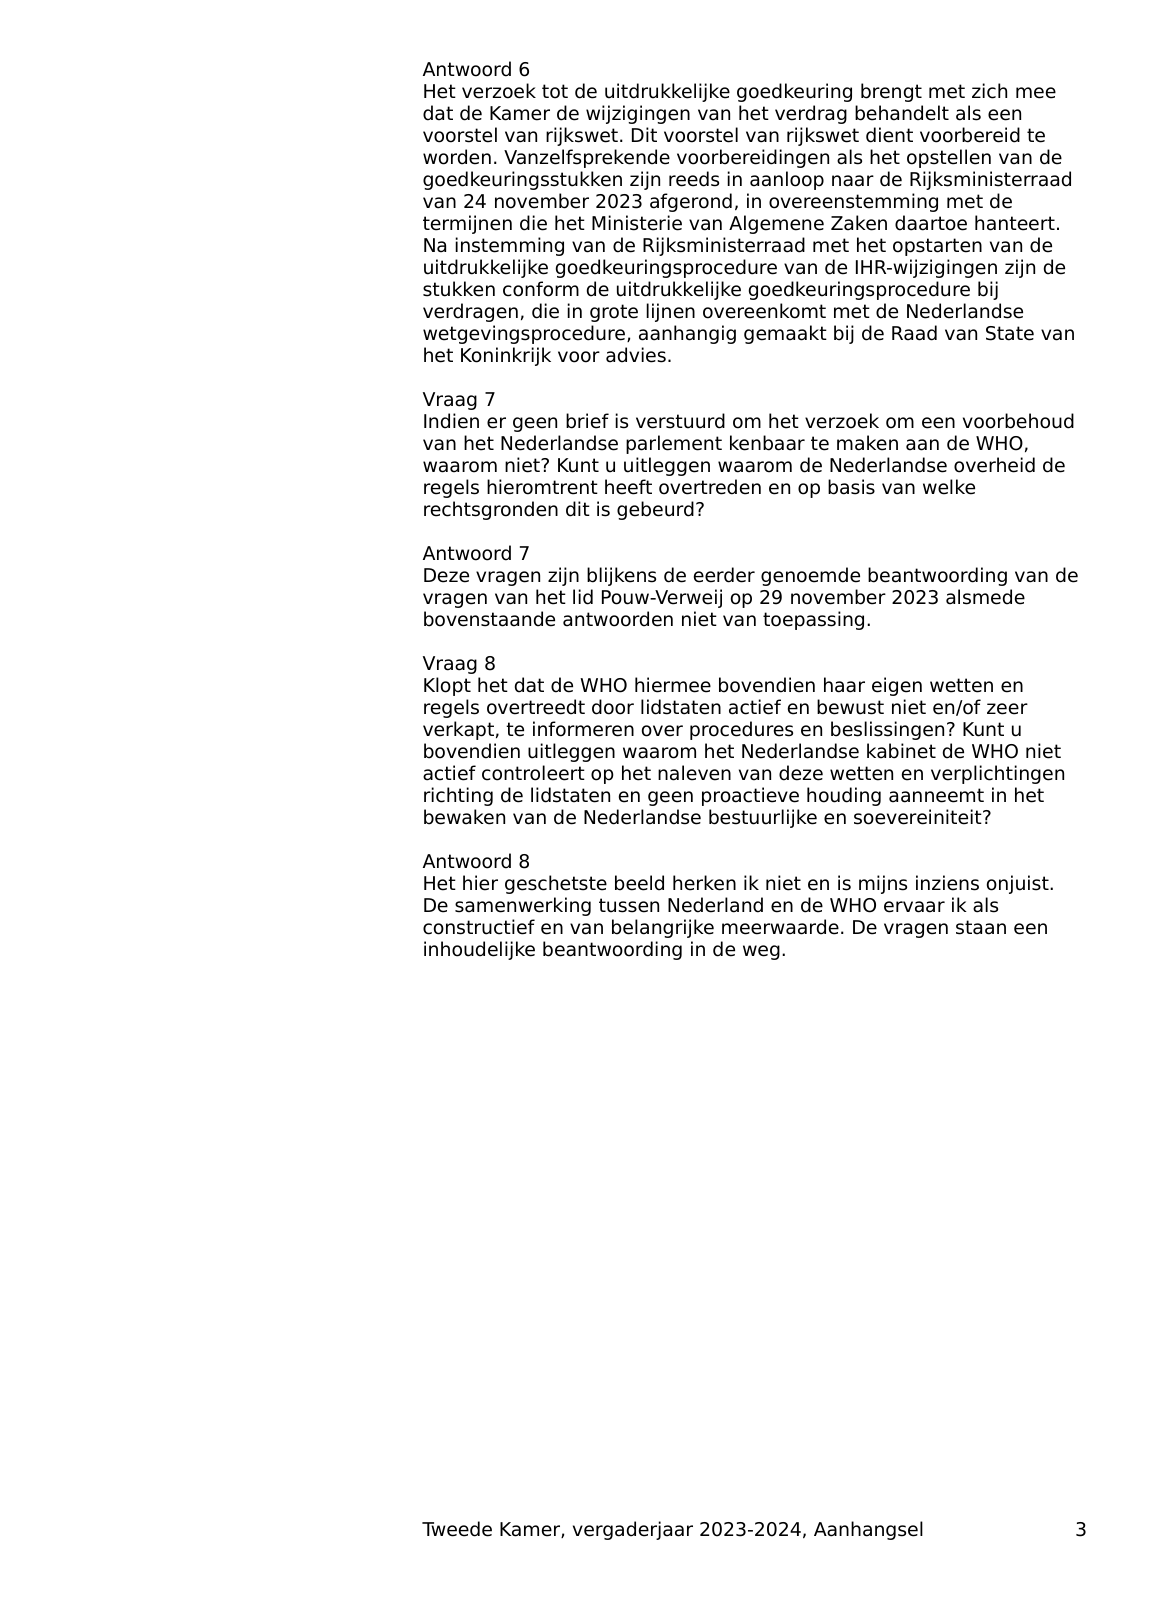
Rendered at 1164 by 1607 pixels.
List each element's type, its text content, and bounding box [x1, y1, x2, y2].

text Antwoord 8 [422, 851, 1087, 873]
text Vraag 7 [422, 389, 1087, 411]
text Antwoord 7 [422, 543, 1087, 565]
text Het verzoek tot de uitdrukkelijke goedkeuring brengt met zich mee dat de Kamer de wijzigingen van het verdrag behandelt als een voorstel van rijkswet. Dit voorstel van rijkswet dient voorbereid te worden. Vanzelfsprekende voorbereidingen als het opstellen van de goedkeuringsstukken zijn reeds in aanloop naar de Rijksministerraad van 24 november 2023 afgerond, in overeenstemming met de termijnen die het Ministerie van Algemene Zaken daartoe hanteert. Na instemming van de Rijksministerraad met het opstarten van de uitdrukkelijke goedkeuringsprocedure van de IHR-wijzigingen zijn de stukken conform de uitdrukkelijke goedkeuringsprocedure bij verdragen, die in grote lijnen overeenkomt met de Nederlandse wetgevingsprocedure, aanhangig gemaakt bij de Raad van State van het Koninkrijk voor advies. [422, 81, 1087, 367]
text Klopt het dat de WHO hiermee bovendien haar eigen wetten en regels overtreedt door lidstaten actief en bewust niet en/of zeer verkapt, te informeren over procedures en beslissingen? Kunt u bovendien uitleggen waarom het Nederlandse kabinet de WHO niet actief controleert op het naleven van deze wetten en verplichtingen richting de lidstaten en geen proactieve houding aanneemt in het bewaken van de Nederlandse bestuurlijke en soevereiniteit? [422, 675, 1087, 829]
text Antwoord 6 [422, 59, 1087, 81]
text Het hier geschetste beeld herken ik niet en is mijns inziens onjuist. De samenwerking tussen Nederland en de WHO ervaar ik als constructief en van belangrijke meerwaarde. De vragen staan een inhoudelijke beantwoording in de weg. [422, 873, 1087, 961]
text Vraag 8 [422, 653, 1087, 675]
text Indien er geen brief is verstuurd om het verzoek om een voorbehoud van het Nederlandse parlement kenbaar te maken aan de WHO, waarom niet? Kunt u uitleggen waarom de Nederlandse overheid de regels hieromtrent heeft overtreden en op basis van welke rechtsgronden dit is gebeurd? [422, 411, 1087, 521]
text Deze vragen zijn blijkens de eerder genoemde beantwoording van de vragen van het lid Pouw-Verweij op 29 november 2023 alsmede bovenstaande antwoorden niet van toepassing. [422, 565, 1087, 631]
